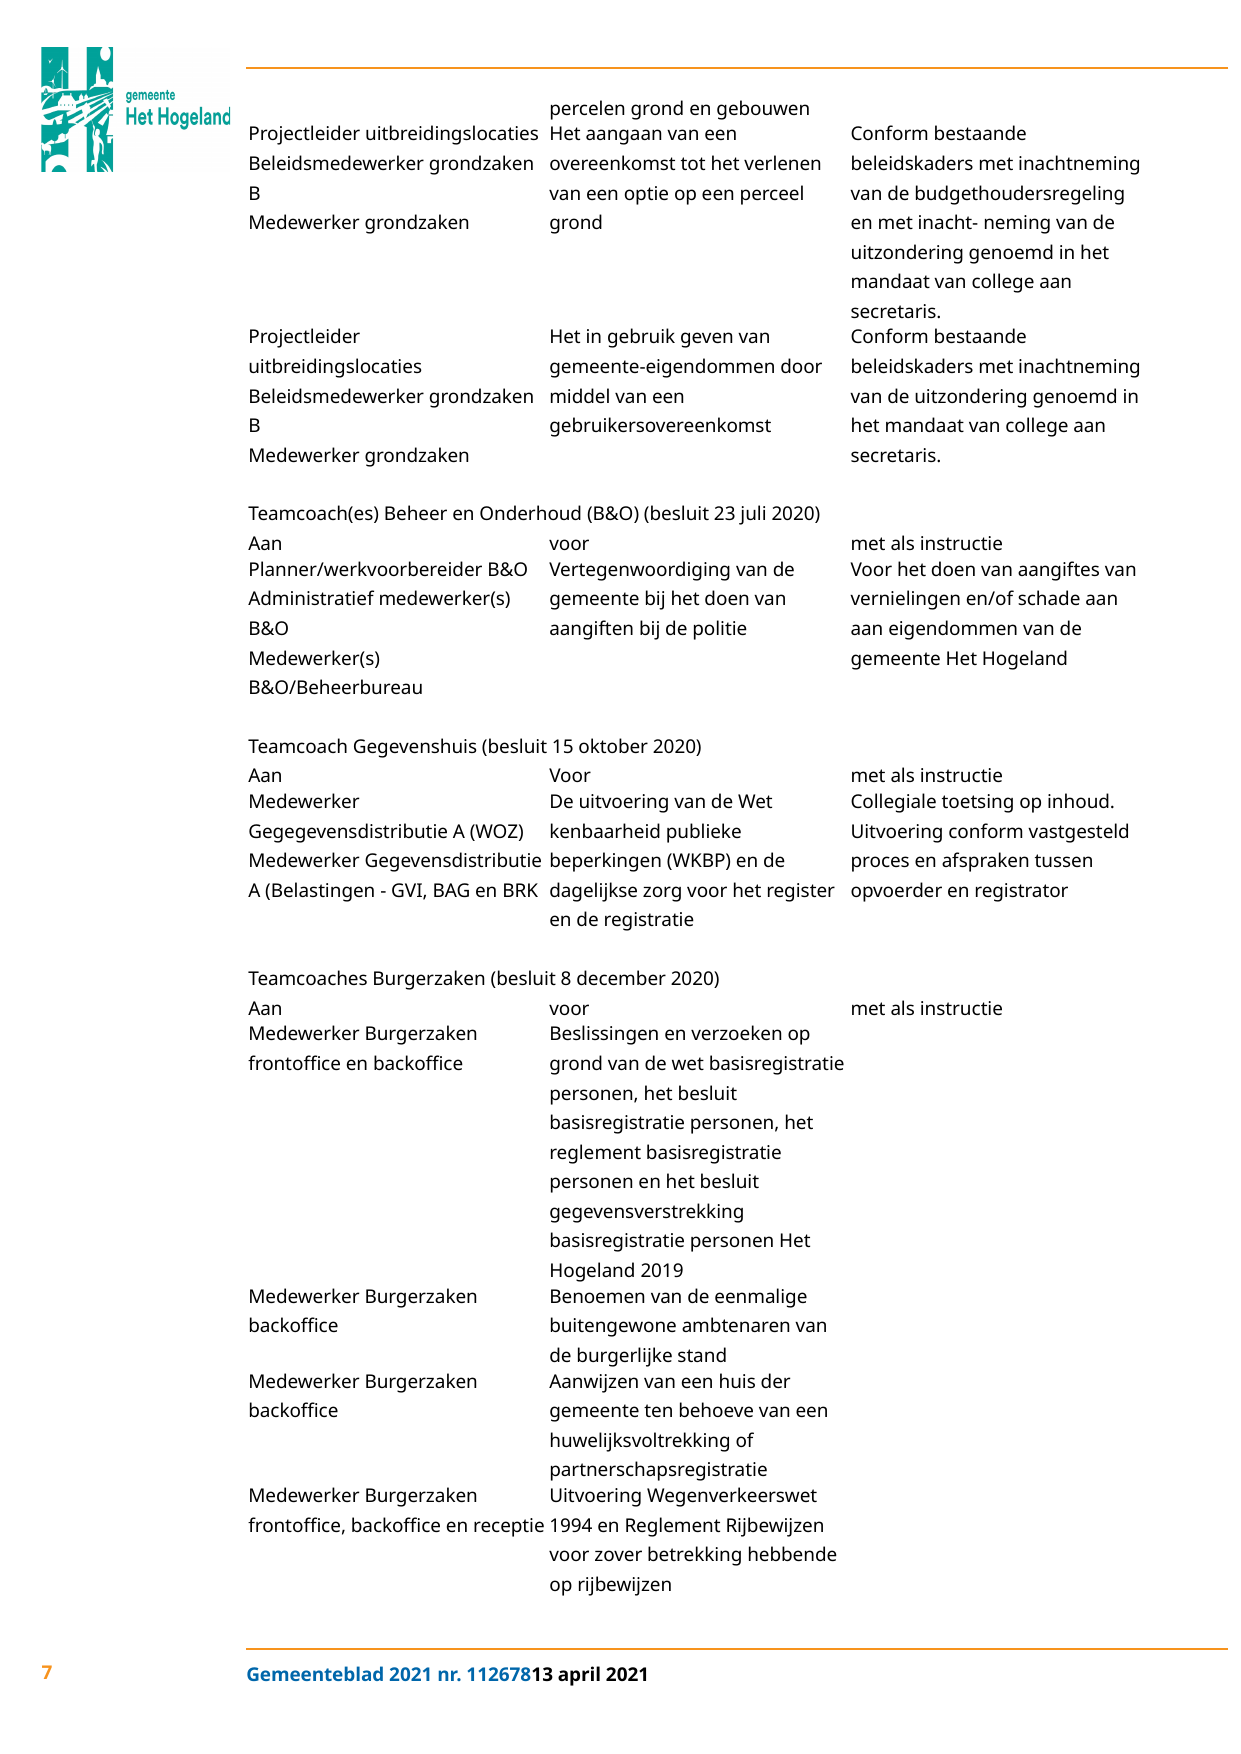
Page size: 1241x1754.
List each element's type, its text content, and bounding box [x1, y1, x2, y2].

table_header Voor [549, 763, 850, 788]
table_cell [850, 95, 1152, 121]
table_header met als instructie [850, 530, 1152, 556]
table_header met als instructie [850, 995, 1152, 1021]
table_cell Beslissingen en verzoeken op grond van de wet basisregistratie personen, het besluit basisregistratie personen, het reglement basisregistratie personen en het besluit gegevensverstrekking basisregistratie personen Het Hogeland 2019 [549, 1021, 850, 1283]
table_cell Voor het doen van aangiftes van vernielingen en/of schade aan aan eigendommen van de gemeente Het Hogeland [850, 556, 1152, 700]
table_cell Medewerker Burgerzaken backoffice [248, 1368, 549, 1482]
table_cell [850, 1368, 1152, 1482]
table_cell Aanwijzen van een huis der gemeente ten behoeve van een huwelijksvoltrekking of partnerschapsregistratie [549, 1368, 850, 1482]
text Teamcoaches Burgerzaken (besluit 8 december 2020) [248, 965, 1152, 991]
table_cell Planner/werkvoorbereider B&O Administratief medewerker(s) B&O Medewerker(s) B&O/Beheerbureau [248, 556, 549, 700]
table_cell Het in gebruik geven van gemeente-eigendommen door middel van een gebruikersovereenkomst [549, 324, 850, 468]
table_cell Collegiale toetsing op inhoud. Uitvoering conform vastgesteld proces en afspraken tussen opvoerder en registrator [850, 788, 1152, 932]
table_header voor [549, 995, 850, 1021]
table_cell percelen grond en gebouwen [549, 95, 850, 121]
table_cell Conform bestaande beleidskaders met inachtneming van de uitzondering genoemd in het mandaat van college aan secretaris. [850, 324, 1152, 468]
table_header voor [549, 530, 850, 556]
table_cell Medewerker Burgerzaken backoffice [248, 1283, 549, 1368]
table_cell Medewerker Burgerzaken frontoffice, backoffice en receptie [248, 1483, 549, 1597]
table_cell Benoemen van de eenmalige buitengewone ambtenaren van de burgerlijke stand [549, 1283, 850, 1368]
table_cell Projectleider uitbreidingslocaties Beleidsmedewerker grondzaken B Medewerker grondzaken [248, 121, 549, 324]
table_cell Het aangaan van een overeenkomst tot het verlenen van een optie op een perceel grond [549, 121, 850, 324]
text Teamcoach(es) Beheer en Onderhoud (B&O) (besluit 23 juli 2020) [248, 501, 1152, 526]
table_cell Vertegenwoordiging van de gemeente bij het doen van aangiften bij de politie [549, 556, 850, 700]
table_cell [850, 1283, 1152, 1368]
table_cell [850, 1483, 1152, 1597]
table_header Aan [248, 530, 549, 556]
table_cell [248, 95, 549, 121]
text Teamcoach Gegevenshuis (besluit 15 oktober 2020) [248, 733, 1152, 759]
table_cell [850, 1021, 1152, 1283]
table_header Aan [248, 995, 549, 1021]
table_header met als instructie [850, 763, 1152, 788]
table_header Aan [248, 763, 549, 788]
table_cell Medewerker Gegegevensdistributie A (WOZ) Medewerker Gegevensdistributie A (Belastingen - GVI, BAG en BRK [248, 788, 549, 932]
table_cell Medewerker Burgerzaken frontoffice en backoffice [248, 1021, 549, 1283]
table_cell Conform bestaande beleidskaders met inachtneming van de budgethoudersregeling en met inacht- neming van de uitzondering genoemd in het mandaat van college aan secretaris. [850, 121, 1152, 324]
picture [41, 47, 231, 172]
table_cell Uitvoering Wegenverkeerswet 1994 en Reglement Rijbewijzen voor zover betrekking hebbende op rijbewijzen [549, 1483, 850, 1597]
table_cell De uitvoering van de Wet kenbaarheid publieke beperkingen (WKBP) en de dagelijkse zorg voor het register en de registratie [549, 788, 850, 932]
table_cell Projectleider uitbreidingslocaties Beleidsmedewerker grondzaken B Medewerker grondzaken [248, 324, 549, 468]
